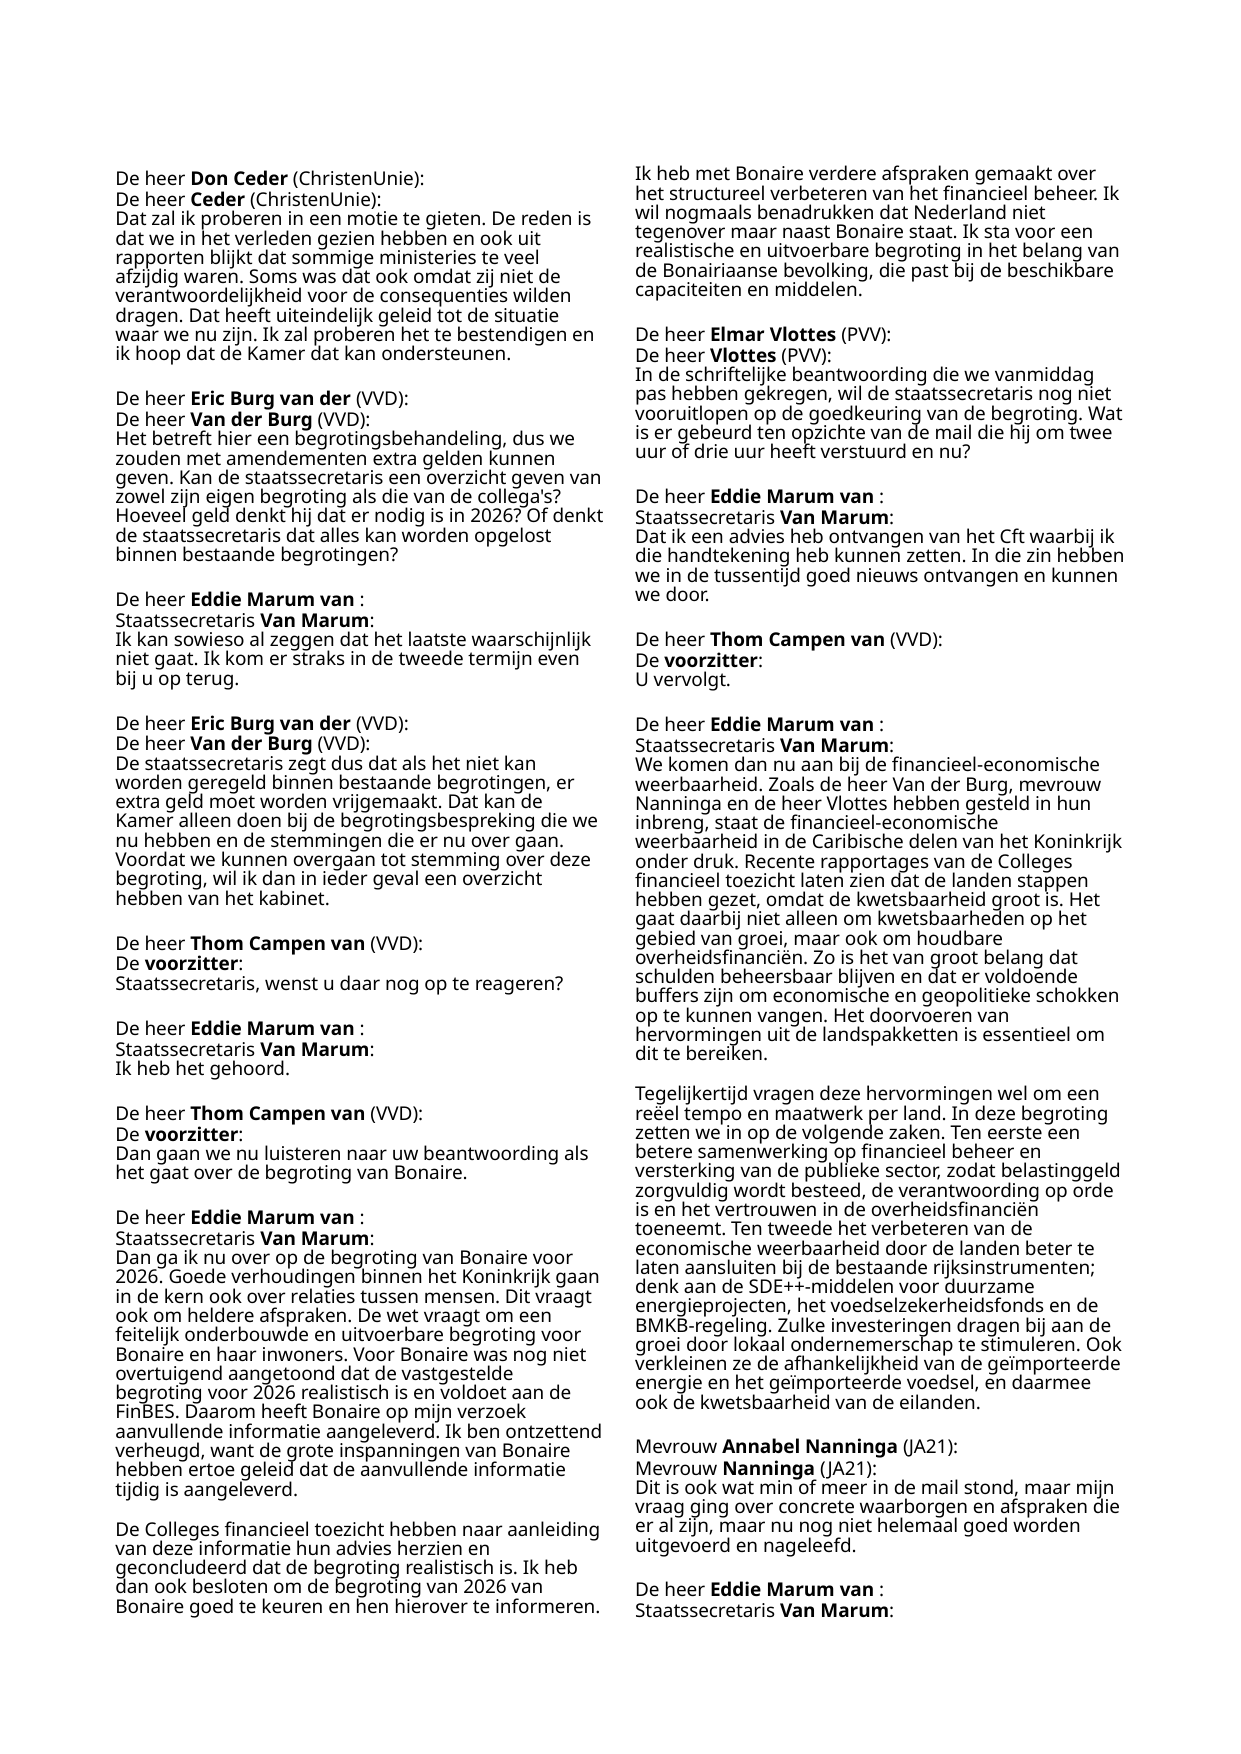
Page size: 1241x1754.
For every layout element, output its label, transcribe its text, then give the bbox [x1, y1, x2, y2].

text De staatssecretaris zegt dus dat als het niet kan worden geregeld binnen bestaande begrotingen, er extra geld moet worden vrijgemaakt. Dat kan de Kamer alleen doen bij de begrotingsbespreking die we nu hebben en de stemmingen die er nu over gaan. Voordat we kunnen overgaan tot stemming over deze begroting, wil ik dan in ieder geval een overzicht hebben van het kabinet. [115, 755, 605, 909]
text De heer Eddie Marum van : [115, 586, 605, 612]
text De heer Eddie Marum van : [115, 1015, 605, 1041]
text In de schriftelijke beantwoording die we vanmiddag pas hebben gekregen, wil de staatssecretaris nog niet vooruitlopen op de goedkeuring van de begroting. Wat is er gebeurd ten opzichte van de mail die hij om twee uur of drie uur heeft verstuurd en nu? [635, 366, 1125, 462]
text De heer Don Ceder (ChristenUnie): [115, 165, 605, 191]
text De heer Eric Burg van der (VVD): [115, 385, 605, 411]
text Dit is ook wat min of meer in de mail stond, maar mijn vraag ging over concrete waarborgen en afspraken die er al zijn, maar nu nog niet helemaal goed worden uitgevoerd en nageleefd. [635, 1479, 1125, 1556]
text We komen dan nu aan bij de financieel-economische weerbaarheid. Zoals de heer Van der Burg, mevrouw Nanninga en de heer Vlottes hebben gesteld in hun inbreng, staat de financieel-economische weerbaarheid in de Caribische delen van het Koninkrijk onder druk. Recente rapportages van de Colleges financieel toezicht laten zien dat de landen stappen hebben gezet, omdat de kwetsbaarheid groot is. Het gaat daarbij niet alleen om kwetsbaarheden op het gebied van groei, maar ook om houdbare overheidsfinanciën. Zo is het van groot belang dat schulden beheersbaar blijven en dat er voldoende buffers zijn om economische en geopolitieke schokken op te kunnen vangen. Het doorvoeren van hervormingen uit de landspakketten is essentieel om dit te bereiken. [635, 756, 1125, 1064]
text De heer Eddie Marum van : [635, 711, 1125, 737]
text Staatssecretaris Van Marum: [635, 1602, 1125, 1622]
text Mevrouw Nanninga (JA21): [635, 1459, 1125, 1479]
text De heer Eddie Marum van : [635, 483, 1125, 509]
text De heer Elmar Vlottes (PVV): [635, 321, 1125, 347]
text Dat zal ik proberen in een motie te gieten. De reden is dat we in het verleden gezien hebben en ook uit rapporten blijkt dat sommige ministeries te veel afzijdig waren. Soms was dat ook omdat zij niet de verantwoordelijkheid voor de consequenties wilden dragen. Dat heeft uiteindelijk geleid tot de situatie waar we nu zijn. Ik zal proberen het te bestendigen en ik hoop dat de Kamer dat kan ondersteunen. [115, 210, 605, 364]
text De voorzitter: [115, 955, 605, 975]
text De Colleges financieel toezicht hebben naar aanleiding van deze informatie hun advies herzien en geconcludeerd dat de begroting realistisch is. Ik heb dan ook besloten om de begroting van 2026 van Bonaire goed te keuren en hen hierover te informeren. [115, 1521, 605, 1617]
text Staatssecretaris Van Marum: [635, 737, 1125, 756]
text Staatssecretaris Van Marum: [115, 1041, 605, 1060]
text De voorzitter: [115, 1126, 605, 1145]
text Ik heb het gehoord. [115, 1060, 605, 1079]
text De heer Van der Burg (VVD): [115, 735, 605, 755]
text Dan ga ik nu over op de begroting van Bonaire voor 2026. Goede verhoudingen binnen het Koninkrijk gaan in de kern ook over relaties tussen mensen. Dit vraagt ook om heldere afspraken. De wet vraagt om een feitelijk onderbouwde en uitvoerbare begroting voor Bonaire en haar inwoners. Voor Bonaire was nog niet overtuigend aangetoond dat de vastgestelde begroting voor 2026 realistisch is en voldoet aan de FinBES. Daarom heeft Bonaire op mijn verzoek aanvullende informatie aangeleverd. Ik ben ontzettend verheugd, want de grote inspanningen van Bonaire hebben ertoe geleid dat de aanvullende informatie tijdig is aangeleverd. [115, 1249, 605, 1500]
text Mevrouw Annabel Nanninga (JA21): [635, 1434, 1125, 1459]
text De heer Vlottes (PVV): [635, 347, 1125, 366]
text U vervolgt. [635, 671, 1125, 690]
text Ik heb met Bonaire verdere afspraken gemaakt over het structureel verbeteren van het financieel beheer. Ik wil nogmaals benadrukken dat Nederland niet tegenover maar naast Bonaire staat. Ik sta voor een realistische en uitvoerbare begroting in het belang van de Bonairiaanse bevolking, die past bij de beschikbare capaciteiten en middelen. [635, 165, 1125, 300]
text Ik kan sowieso al zeggen dat het laatste waarschijnlijk niet gaat. Ik kom er straks in de tweede termijn even bij u op terug. [115, 631, 605, 689]
text Staatssecretaris Van Marum: [115, 1230, 605, 1249]
text Tegelijkertijd vragen deze hervormingen wel om een reëel tempo en maatwerk per land. In deze begroting zetten we in op de volgende zaken. Ten eerste een betere samenwerking op financieel beheer en versterking van de publieke sector, zodat belastinggeld zorgvuldig wordt besteed, de verantwoording op orde is en het vertrouwen in de overheidsfinanciën toeneemt. Ten tweede het verbeteren van de economische weerbaarheid door de landen beter te laten aansluiten bij de bestaande rijksinstrumenten; denk aan de SDE++-middelen voor duurzame energieprojecten, het voedselzekerheidsfonds en de BMKB-regeling. Zulke investeringen dragen bij aan de groei door lokaal ondernemerschap te stimuleren. Ook verkleinen ze de afhankelijkheid van de geïmporteerde energie en het geïmporteerde voedsel, en daarmee ook de kwetsbaarheid van de eilanden. [635, 1085, 1125, 1413]
text De heer Thom Campen van (VVD): [115, 930, 605, 955]
text Staatssecretaris, wenst u daar nog op te reageren? [115, 975, 605, 994]
text De heer Eric Burg van der (VVD): [115, 710, 605, 735]
text De heer Eddie Marum van : [635, 1577, 1125, 1602]
text De heer Eddie Marum van : [115, 1204, 605, 1230]
text De heer Thom Campen van (VVD): [635, 626, 1125, 652]
text De heer Van der Burg (VVD): [115, 411, 605, 430]
text Dan gaan we nu luisteren naar uw beantwoording als het gaat over de begroting van Bonaire. [115, 1145, 605, 1183]
text De voorzitter: [635, 652, 1125, 671]
text Staatssecretaris Van Marum: [115, 612, 605, 631]
text Staatssecretaris Van Marum: [635, 509, 1125, 528]
text Dat ik een advies heb ontvangen van het Cft waarbij ik die handtekening heb kunnen zetten. In die zin hebben we in de tussentijd goed nieuws ontvangen en kunnen we door. [635, 528, 1125, 605]
text De heer Ceder (ChristenUnie): [115, 191, 605, 210]
text De heer Thom Campen van (VVD): [115, 1100, 605, 1126]
text Het betreft hier een begrotingsbehandeling, dus we zouden met amendementen extra gelden kunnen geven. Kan de staatssecretaris een overzicht geven van zowel zijn eigen begroting als die van de collega's? Hoeveel geld denkt hij dat er nodig is in 2026? Of denkt de staatssecretaris dat alles kan worden opgelost binnen bestaande begrotingen? [115, 430, 605, 565]
